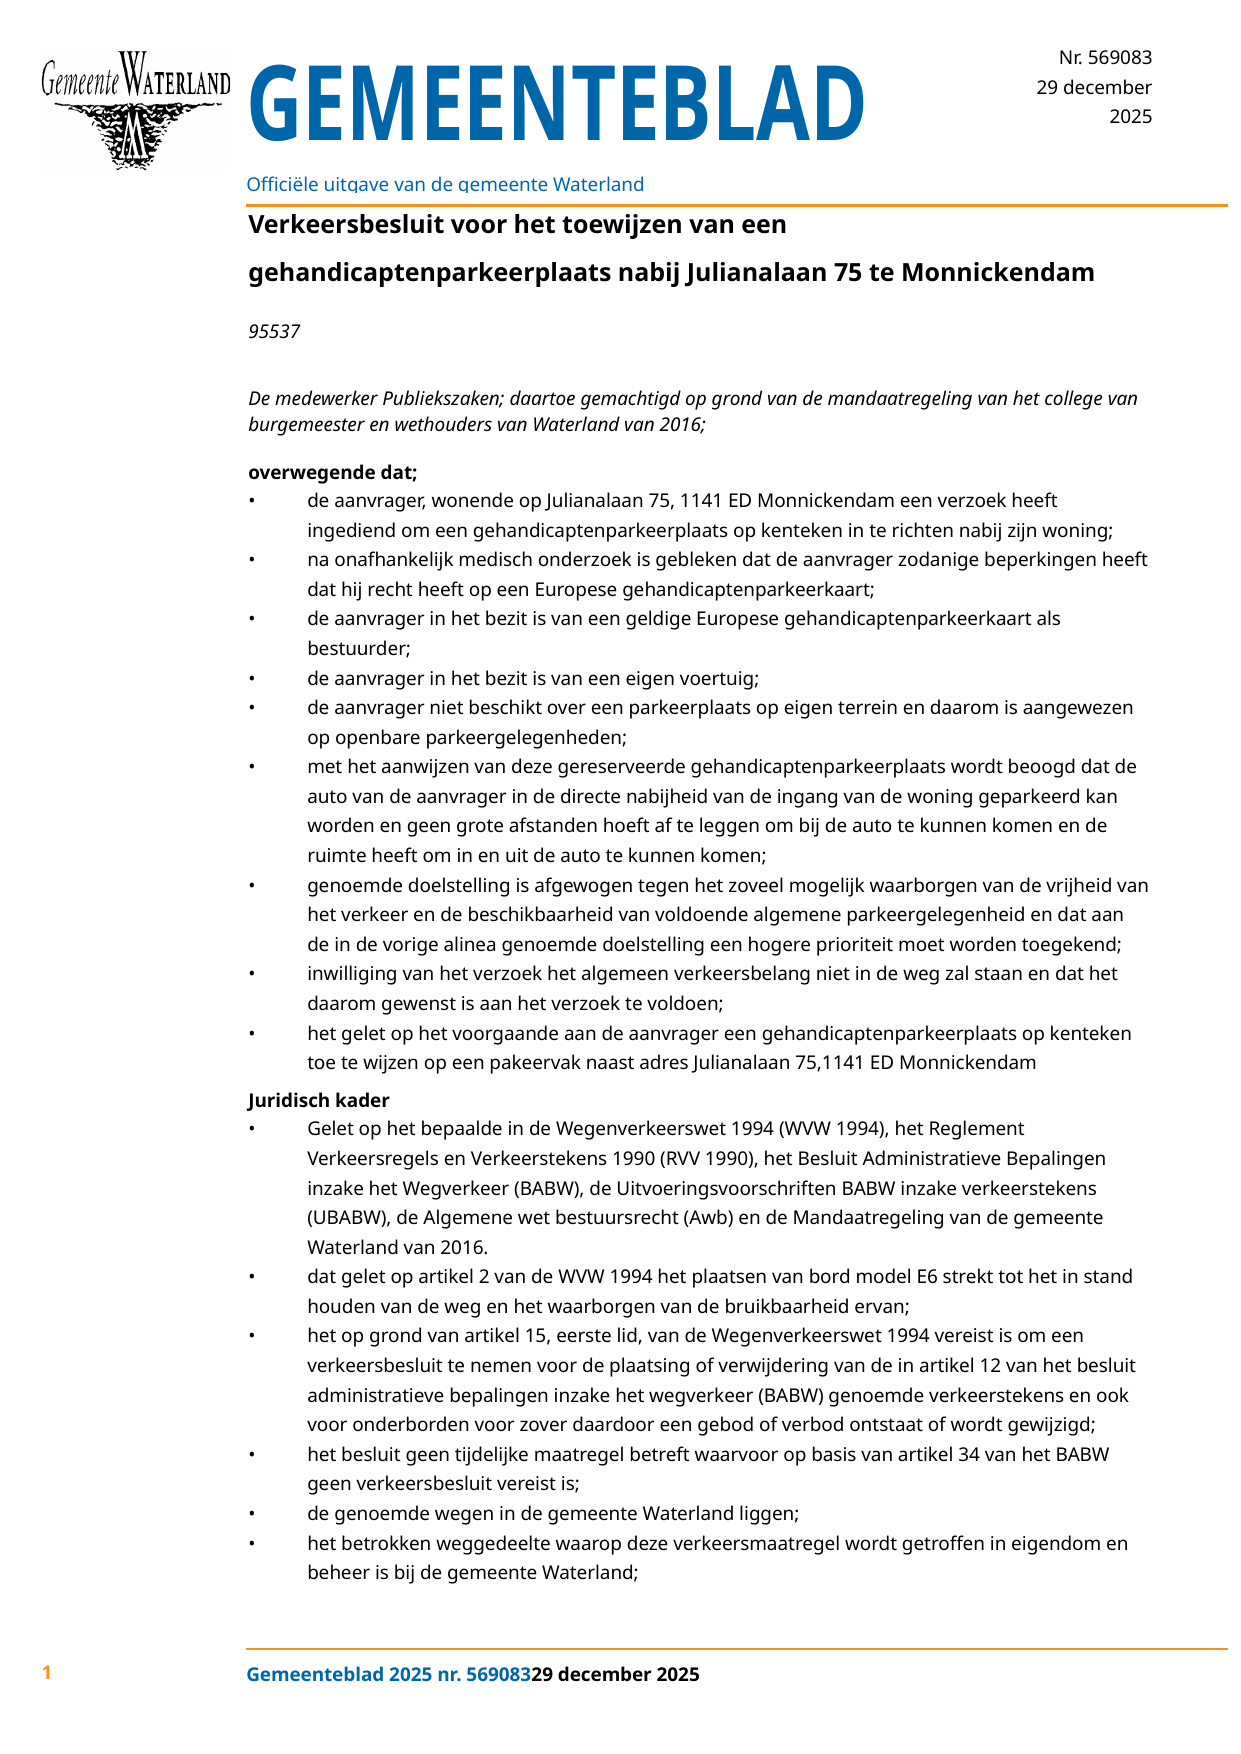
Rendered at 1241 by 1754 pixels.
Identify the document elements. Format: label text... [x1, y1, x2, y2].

text De medewerker Publiekszaken; daartoe gemachtigd op grond van de mandaatregeling van het college van burgemeester en wethouders van Waterland van 2016; [248, 386, 1152, 437]
list na onafhankelijk medisch onderzoek is gebleken dat de aanvrager zodanige beperkingen heeft dat hij recht heeft op een Europese gehandicaptenparkeerkaart; [248, 546, 1152, 602]
list de aanvrager, wonende op Julianalaan 75, 1141 ED Monnickendam een verzoek heeft ingediend om een gehandicaptenparkeerplaats op kenteken in te richten nabij zijn woning; [248, 487, 1152, 543]
list de aanvrager niet beschikt over een parkeerplaats op eigen terrein en daarom is aangewezen op openbare parkeergelegenheden; [248, 694, 1152, 750]
list genoemde doelstelling is afgewogen tegen het zoveel mogelijk waarborgen van de vrijheid van het verkeer en de beschikbaarheid van voldoende algemene parkeergelegenheid en dat aan de in de vorige alinea genoemde doelstelling een hogere prioriteit moet worden toegekend; [248, 872, 1152, 957]
text Juridisch kader [248, 1087, 1152, 1113]
list het gelet op het voorgaande aan de aanvrager een gehandicaptenparkeerplaats op kenteken toe te wijzen op een pakeervak naast adres Julianalaan 75,1141 ED Monnickendam [248, 1020, 1152, 1075]
list de aanvrager in het bezit is van een geldige Europese gehandicaptenparkeerkaart als bestuurder; [248, 606, 1152, 661]
list de genoemde wegen in de gemeente Waterland liggen; [248, 1500, 1152, 1526]
list met het aanwijzen van deze gereserveerde gehandicaptenparkeerplaats wordt beoogd dat de auto van de aanvrager in de directe nabijheid van de ingang van de woning geparkeerd kan worden en geen grote afstanden hoeft af te leggen om bij de auto te kunnen komen en de ruimte heeft om in en uit de auto te kunnen komen; [248, 753, 1152, 868]
list dat gelet op artikel 2 van de WVW 1994 het plaatsen van bord model E6 strekt tot het in stand houden van de weg en het waarborgen van de bruikbaarheid ervan; [248, 1263, 1152, 1319]
list inwilliging van het verzoek het algemeen verkeersbelang niet in de weg zal staan en dat het daarom gewenst is aan het verzoek te voldoen; [248, 961, 1152, 1016]
list het betrokken weggedeelte waarop deze verkeersmaatregel wordt getroffen in eigendom en beheer is bij de gemeente Waterland; [248, 1530, 1152, 1585]
text Verkeersbesluit voor het toewijzen van een gehandicaptenparkeerplaats nabij Julianalaan 75 te Monnickendam [248, 207, 1152, 288]
text overwegende dat; [248, 459, 1152, 485]
list Gelet op het bepaalde in de Wegenverkeerswet 1994 (WVW 1994), het Reglement Verkeersregels en Verkeerstekens 1990 (RVV 1990), het Besluit Administratieve Bepalingen inzake het Wegverkeer (BABW), de Uitvoeringsvoorschriften BABW inzake verkeerstekens (UBABW), de Algemene wet bestuursrecht (Awb) en de Mandaatregeling van de gemeente Waterland van 2016. [248, 1116, 1152, 1260]
list de aanvrager in het bezit is van een eigen voertuig; [248, 665, 1152, 691]
text 95537 [248, 318, 1152, 344]
list het op grond van artikel 15, eerste lid, van de Wegenverkeerswet 1994 vereist is om een verkeersbesluit te nemen voor de plaatsing of verwijdering van de in artikel 12 van het besluit administratieve bepalingen inzake het wegverkeer (BABW) genoemde verkeerstekens en ook voor onderborden voor zover daardoor een gebod of verbod ontstaat of wordt gewijzigd; [248, 1323, 1152, 1437]
list het besluit geen tijdelijke maatregel betreft waarvoor op basis van artikel 34 van het BABW geen verkeersbesluit vereist is; [248, 1441, 1152, 1496]
picture [41, 47, 231, 172]
